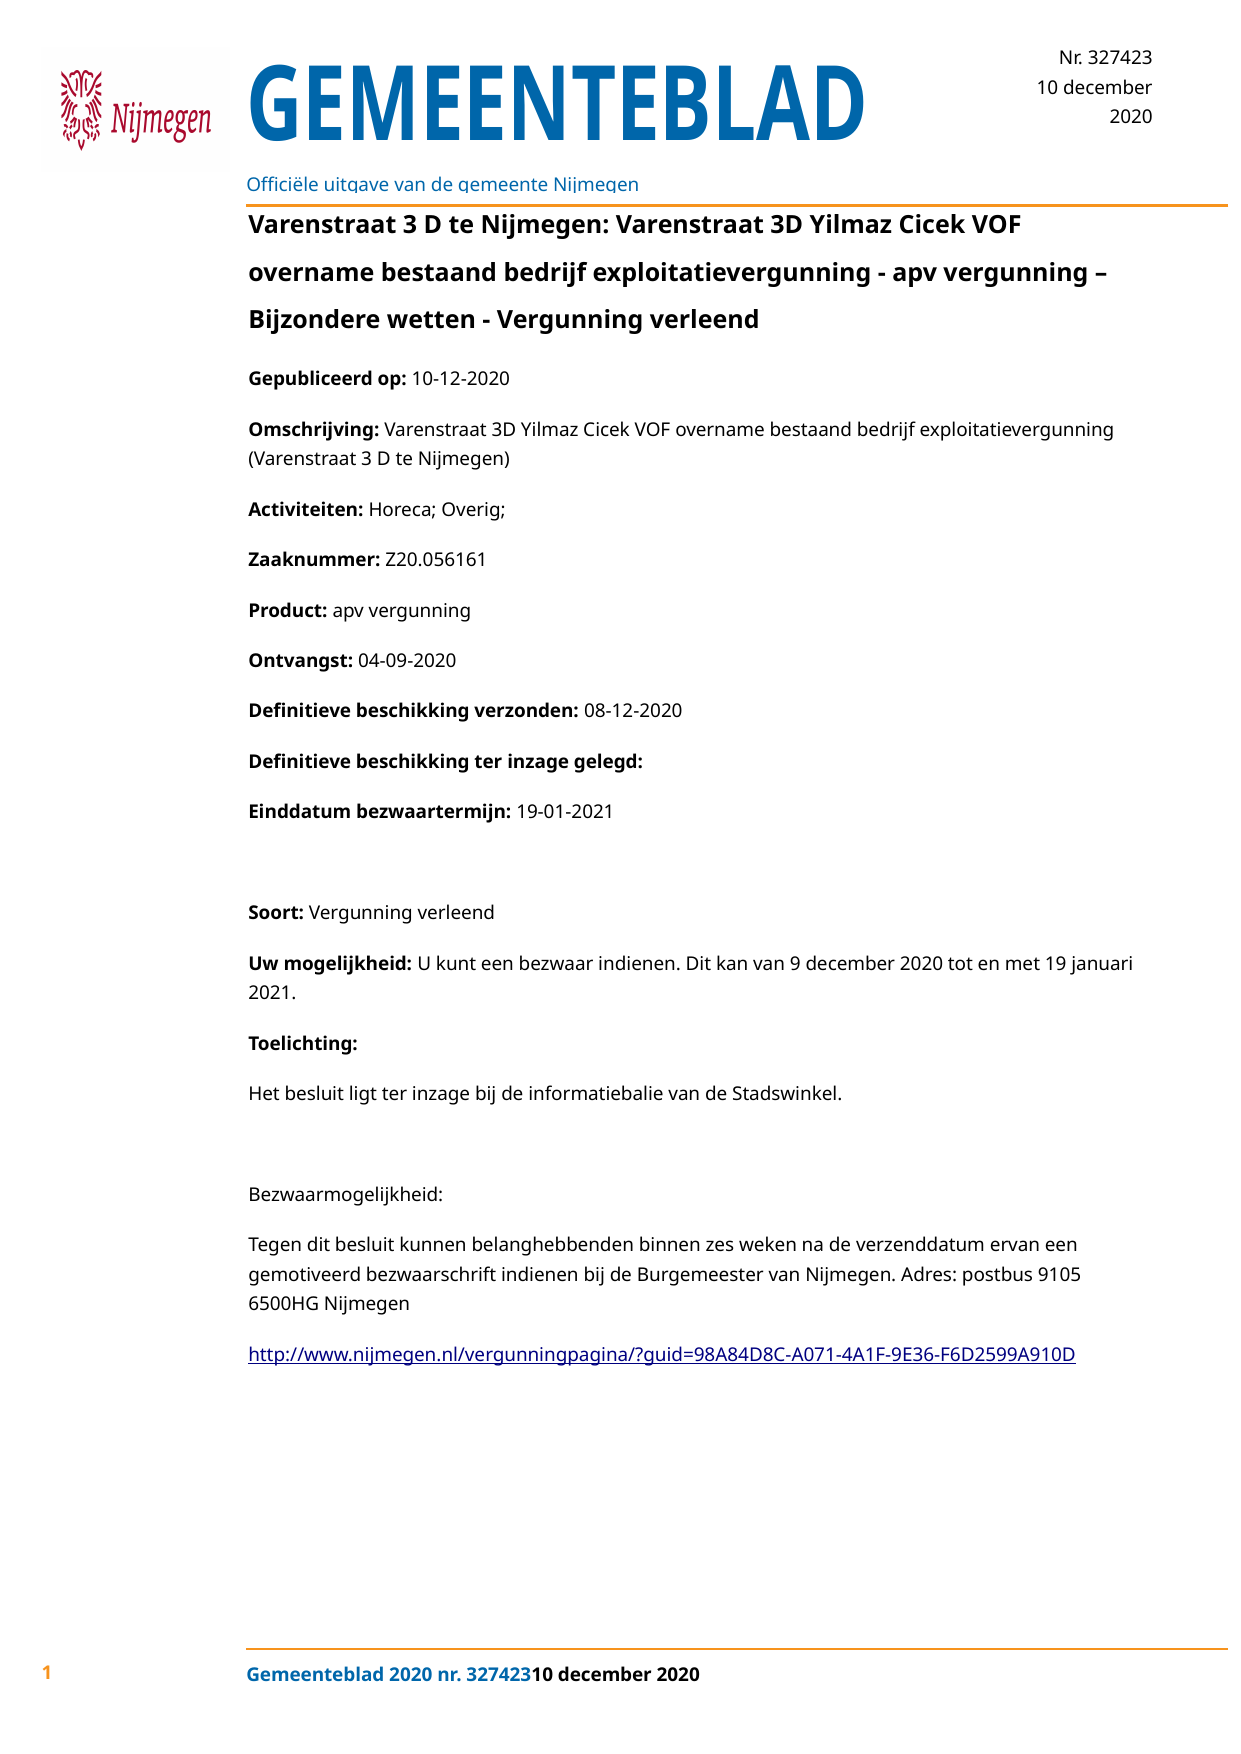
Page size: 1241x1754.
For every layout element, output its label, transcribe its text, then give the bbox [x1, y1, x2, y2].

text Einddatum bezwaartermijn: 19-01-2021 [248, 798, 1152, 824]
text Omschrijving: Varenstraat 3D Yilmaz Cicek VOF overname bestaand bedrijf exploitatievergunning (Varenstraat 3 D te Nijmegen) [248, 416, 1152, 471]
text Het besluit ligt ter inzage bij de informatiebalie van de Stadswinkel. [248, 1080, 1152, 1106]
text http://www.nijmegen.nl/vergunningpagina/?guid=98A84D8C-A071-4A1F-9E36-F6D2599A910D [248, 1341, 1152, 1367]
text Gepubliceerd op: 10-12-2020 [248, 366, 1152, 391]
text Varenstraat 3 D te Nijmegen: Varenstraat 3D Yilmaz Cicek VOF overname bestaand bedrijf exploitatievergunning - apv vergunning – Bijzondere wetten - Vergunning verleend [248, 207, 1152, 336]
text Bezwaarmogelijkheid: [248, 1181, 1152, 1207]
text Tegen dit besluit kunnen belanghebbenden binnen zes weken na de verzenddatum ervan een gemotiveerd bezwaarschrift indienen bij de Burgemeester van Nijmegen. Adres: postbus 9105 6500HG Nijmegen [248, 1231, 1152, 1316]
text Toelichting: [248, 1030, 1152, 1055]
text Activiteiten: Horeca; Overig; [248, 496, 1152, 522]
text Definitieve beschikking ter inzage gelegd: [248, 748, 1152, 774]
text Ontvangst: 04-09-2020 [248, 647, 1152, 673]
text Product: apv vergunning [248, 597, 1152, 622]
text Soort: Vergunning verleend [248, 899, 1152, 925]
text Definitieve beschikking verzonden: 08-12-2020 [248, 698, 1152, 723]
text Uw mogelijkheid: U kunt een bezwaar indienen. Dit kan van 9 december 2020 tot en met 19 januari 2021. [248, 950, 1152, 1005]
text Zaaknummer: Z20.056161 [248, 546, 1152, 572]
picture [41, 47, 231, 172]
